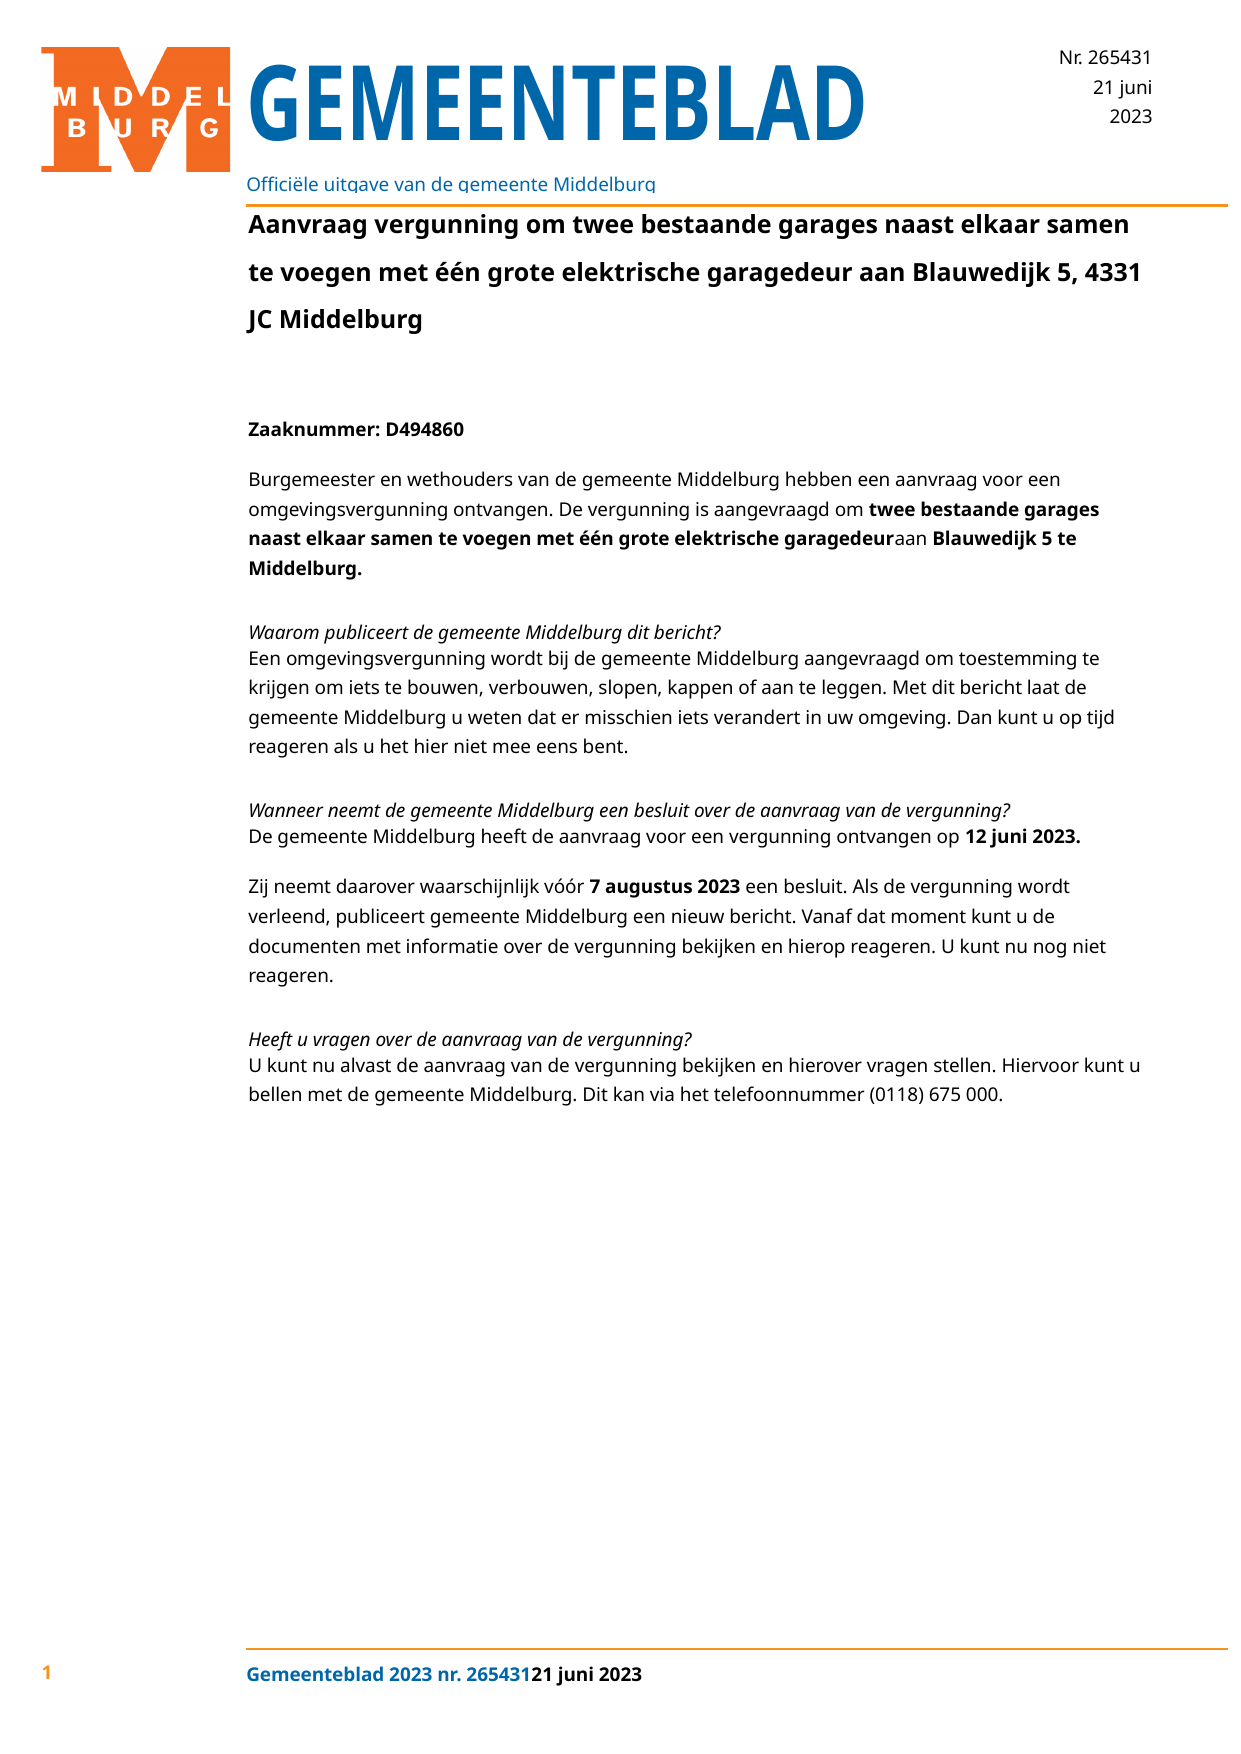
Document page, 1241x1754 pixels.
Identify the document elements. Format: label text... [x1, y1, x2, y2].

text U kunt nu alvast de aanvraag van de vergunning bekijken en hierover vragen stellen. Hiervoor kunt u bellen met de gemeente Middelburg. Dit kan via het telefoonnummer (0118) 675 000. [248, 1052, 1152, 1107]
text Heeft u vragen over de aanvraag van de vergunning? [248, 1026, 1152, 1052]
text Aanvraag vergunning om twee bestaande garages naast elkaar samen te voegen met één grote elektrische garagedeur aan Blauwedijk 5, 4331 JC Middelburg [248, 207, 1152, 336]
text Zij neemt daarover waarschijnlijk vóór 7 augustus 2023 een besluit. Als de vergunning wordt verleend, publiceert gemeente Middelburg een nieuw bericht. Vanaf dat moment kunt u de documenten met informatie over de vergunning bekijken en hierop reageren. U kunt nu nog niet reageren. [248, 874, 1152, 988]
text Burgemeester en wethouders van de gemeente Middelburg hebben een aanvraag voor een omgevingsvergunning ontvangen. De vergunning is aangevraagd om twee bestaande garages naast elkaar samen te voegen met één grote elektrische garagedeuraan Blauwedijk 5 te Middelburg. [248, 466, 1152, 581]
text Een omgevingsvergunning wordt bij de gemeente Middelburg aangevraagd om toestemming te krijgen om iets te bouwen, verbouwen, slopen, kappen of aan te leggen. Met dit bericht laat de gemeente Middelburg u weten dat er misschien iets verandert in uw omgeving. Dan kunt u op tijd reageren als u het hier niet mee eens bent. [248, 645, 1152, 759]
text Zaaknummer: D494860 [248, 416, 1152, 442]
text Wanneer neemt de gemeente Middelburg een besluit over de aanvraag van de vergunning? [248, 797, 1152, 823]
text De gemeente Middelburg heeft de aanvraag voor een vergunning ontvangen op 12 juni 2023. [248, 823, 1152, 849]
text Waarom publiceert de gemeente Middelburg dit bericht? [248, 619, 1152, 645]
picture [41, 47, 231, 172]
